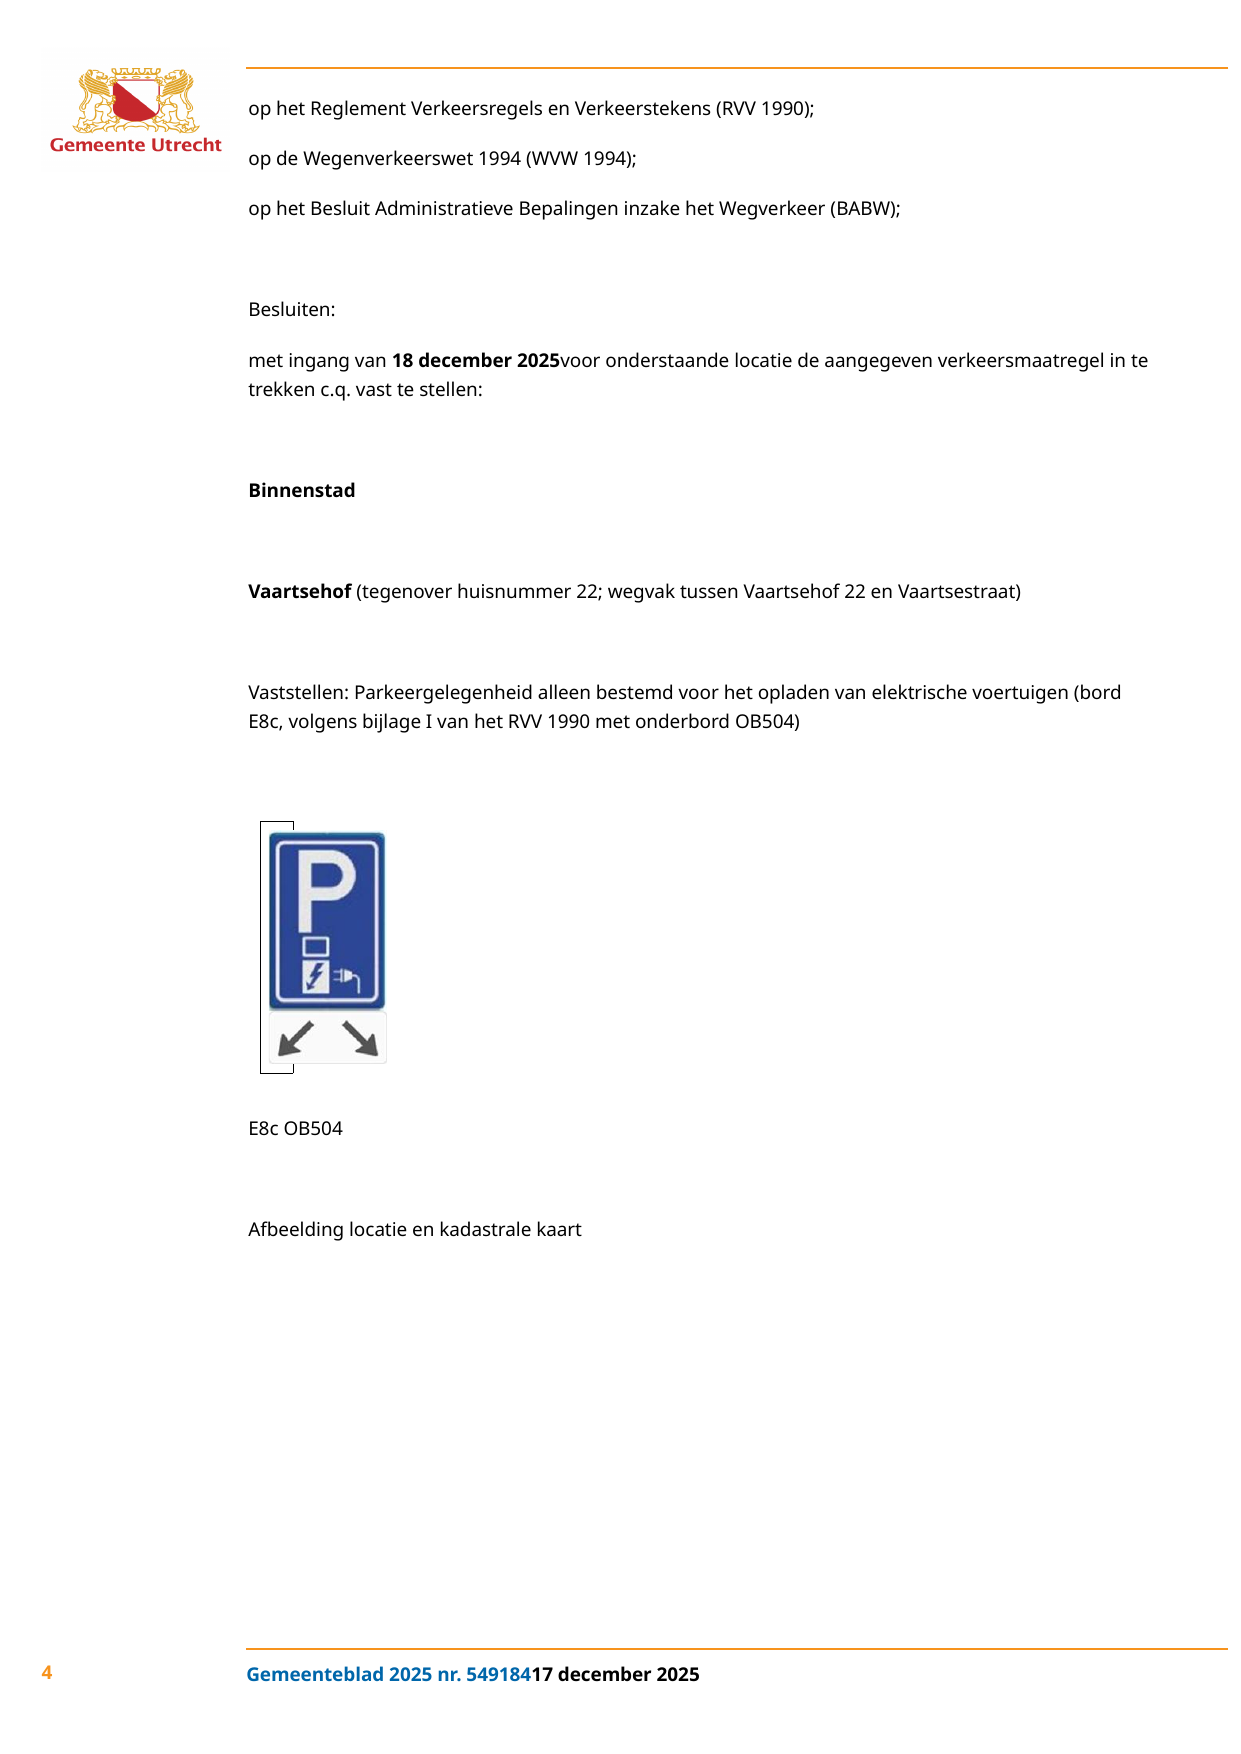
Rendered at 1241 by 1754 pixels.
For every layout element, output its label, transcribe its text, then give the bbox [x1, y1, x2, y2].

text Vaststellen: Parkeergelegenheid alleen bestemd voor het opladen van elektrische voertuigen (bord E8c, volgens bijlage I van het RVV 1990 met onderbord OB504) [248, 679, 1152, 734]
text E8c OB504 [248, 1115, 1152, 1141]
text met ingang van 18 december 2025voor onderstaande locatie de aangegeven verkeersmaatregel in te trekken c.q. vast te stellen: [248, 347, 1152, 402]
text op de Wegenverkeerswet 1994 (WVW 1994); [248, 145, 1152, 171]
picture [268, 830, 387, 1064]
text Besluiten: [248, 296, 1152, 322]
text op het Reglement Verkeersregels en Verkeerstekens (RVV 1990); [248, 95, 1152, 121]
text Binnenstad [248, 477, 1152, 503]
picture [41, 47, 231, 172]
text op het Besluit Administratieve Bepalingen inzake het Wegverkeer (BABW); [248, 196, 1152, 221]
text Afbeelding locatie en kadastrale kaart [248, 1216, 1152, 1242]
text Vaartsehof (tegenover huisnummer 22; wegvak tussen Vaartsehof 22 en Vaartsestraat) [248, 578, 1152, 604]
